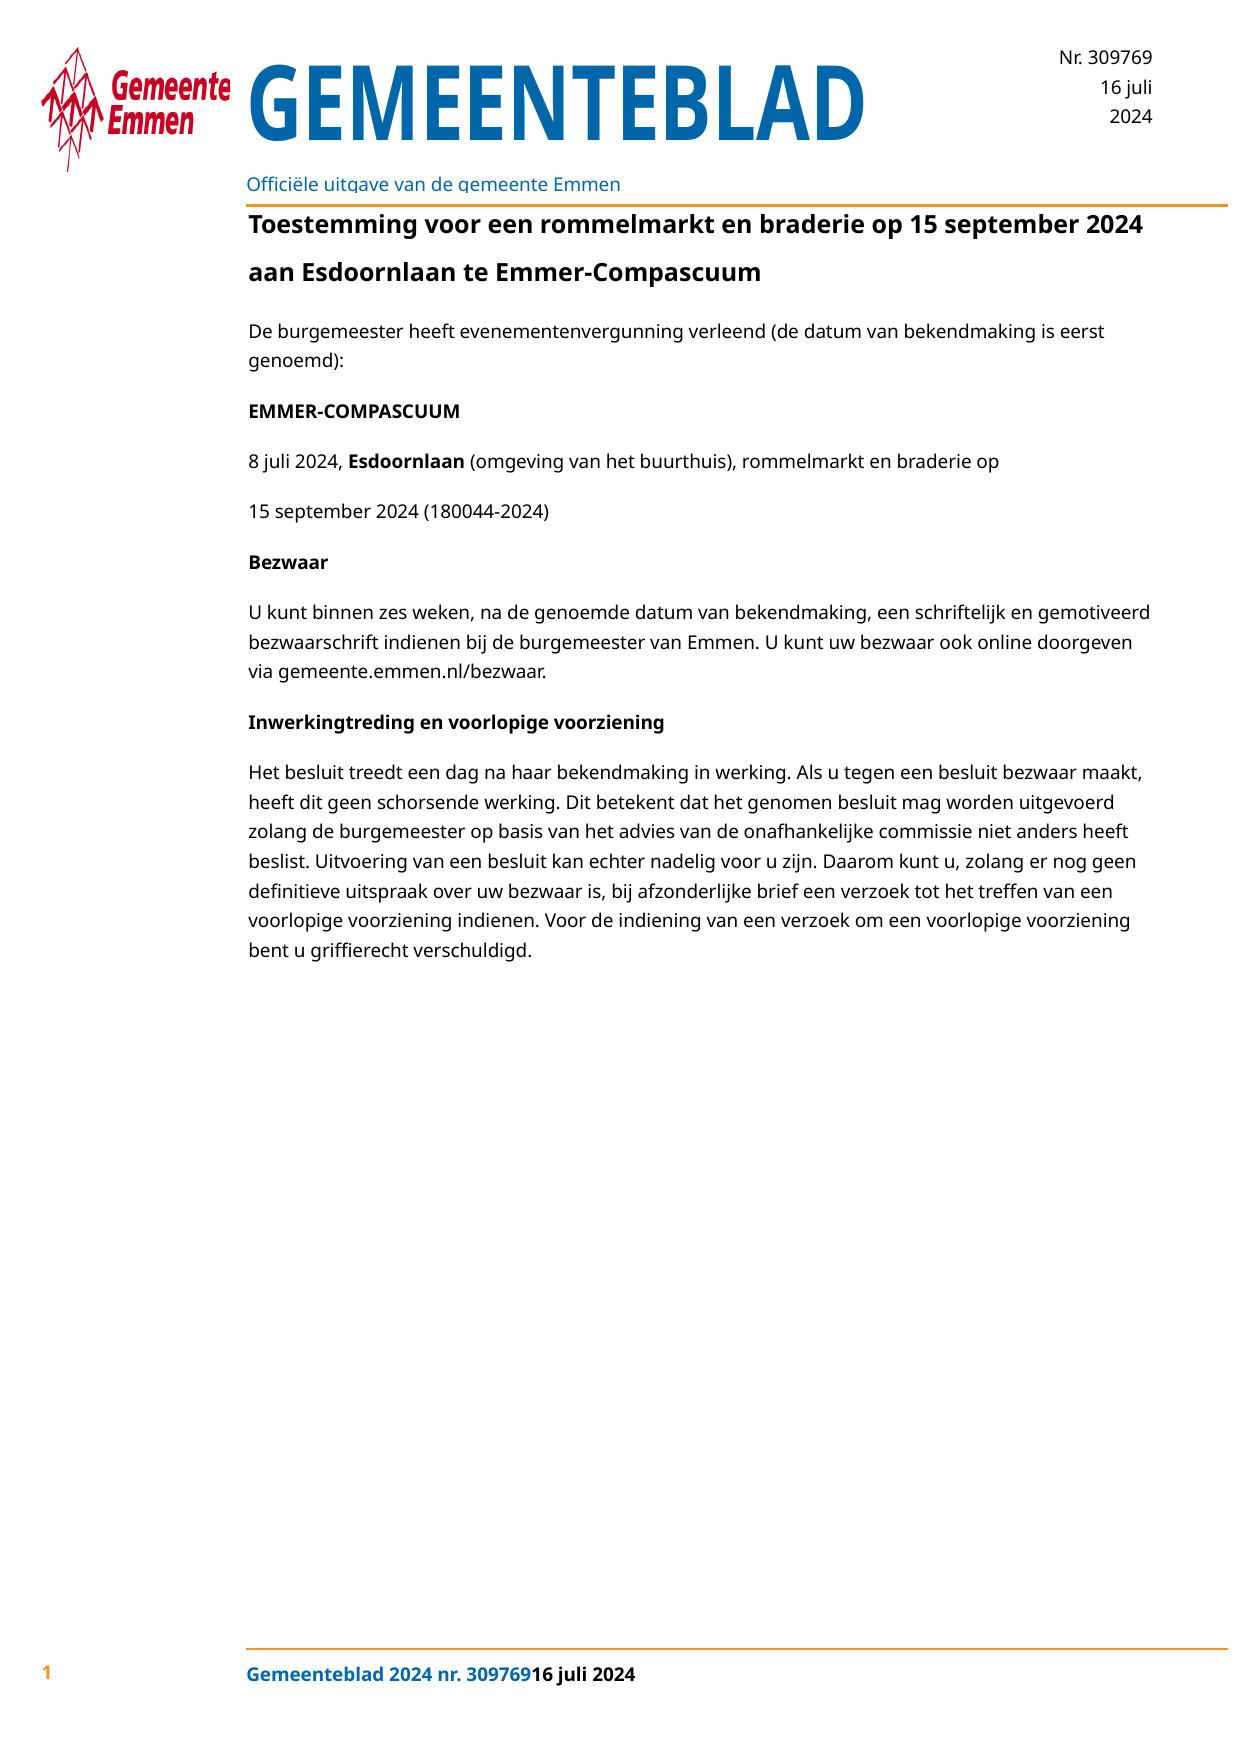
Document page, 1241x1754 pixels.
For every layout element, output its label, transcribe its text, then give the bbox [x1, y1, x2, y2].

text EMMER-COMPASCUUM [248, 398, 1152, 424]
text Het besluit treedt een dag na haar bekendmaking in werking. Als u tegen een besluit bezwaar maakt, heeft dit geen schorsende werking. Dit betekent dat het genomen besluit mag worden uitgevoerd zolang de burgemeester op basis van het advies van de onafhankelijke commissie niet anders heeft beslist. Uitvoering van een besluit kan echter nadelig voor u zijn. Daarom kunt u, zolang er nog geen definitieve uitspraak over uw bezwaar is, bij afzonderlijke brief een verzoek tot het treffen van een voorlopige voorziening indienen. Voor de indiening van een verzoek om een voorlopige voorziening bent u griffierecht verschuldigd. [248, 759, 1152, 963]
text U kunt binnen zes weken, na de genoemde datum van bekendmaking, een schriftelijk en gemotiveerd bezwaarschrift indienen bij de burgemeester van Emmen. U kunt uw bezwaar ook online doorgeven via gemeente.emmen.nl/bezwaar. [248, 599, 1152, 684]
picture [41, 47, 231, 172]
text Bezwaar [248, 549, 1152, 575]
text 15 september 2024 (180044-2024) [248, 499, 1152, 524]
text Inwerkingtreding en voorlopige voorziening [248, 709, 1152, 735]
text 8 juli 2024, Esdoornlaan (omgeving van het buurthuis), rommelmarkt en braderie op [248, 448, 1152, 474]
text Toestemming voor een rommelmarkt en braderie op 15 september 2024 aan Esdoornlaan te Emmer-Compascuum [248, 207, 1152, 288]
text De burgemeester heeft evenementenvergunning verleend (de datum van bekendmaking is eerst genoemd): [248, 318, 1152, 373]
